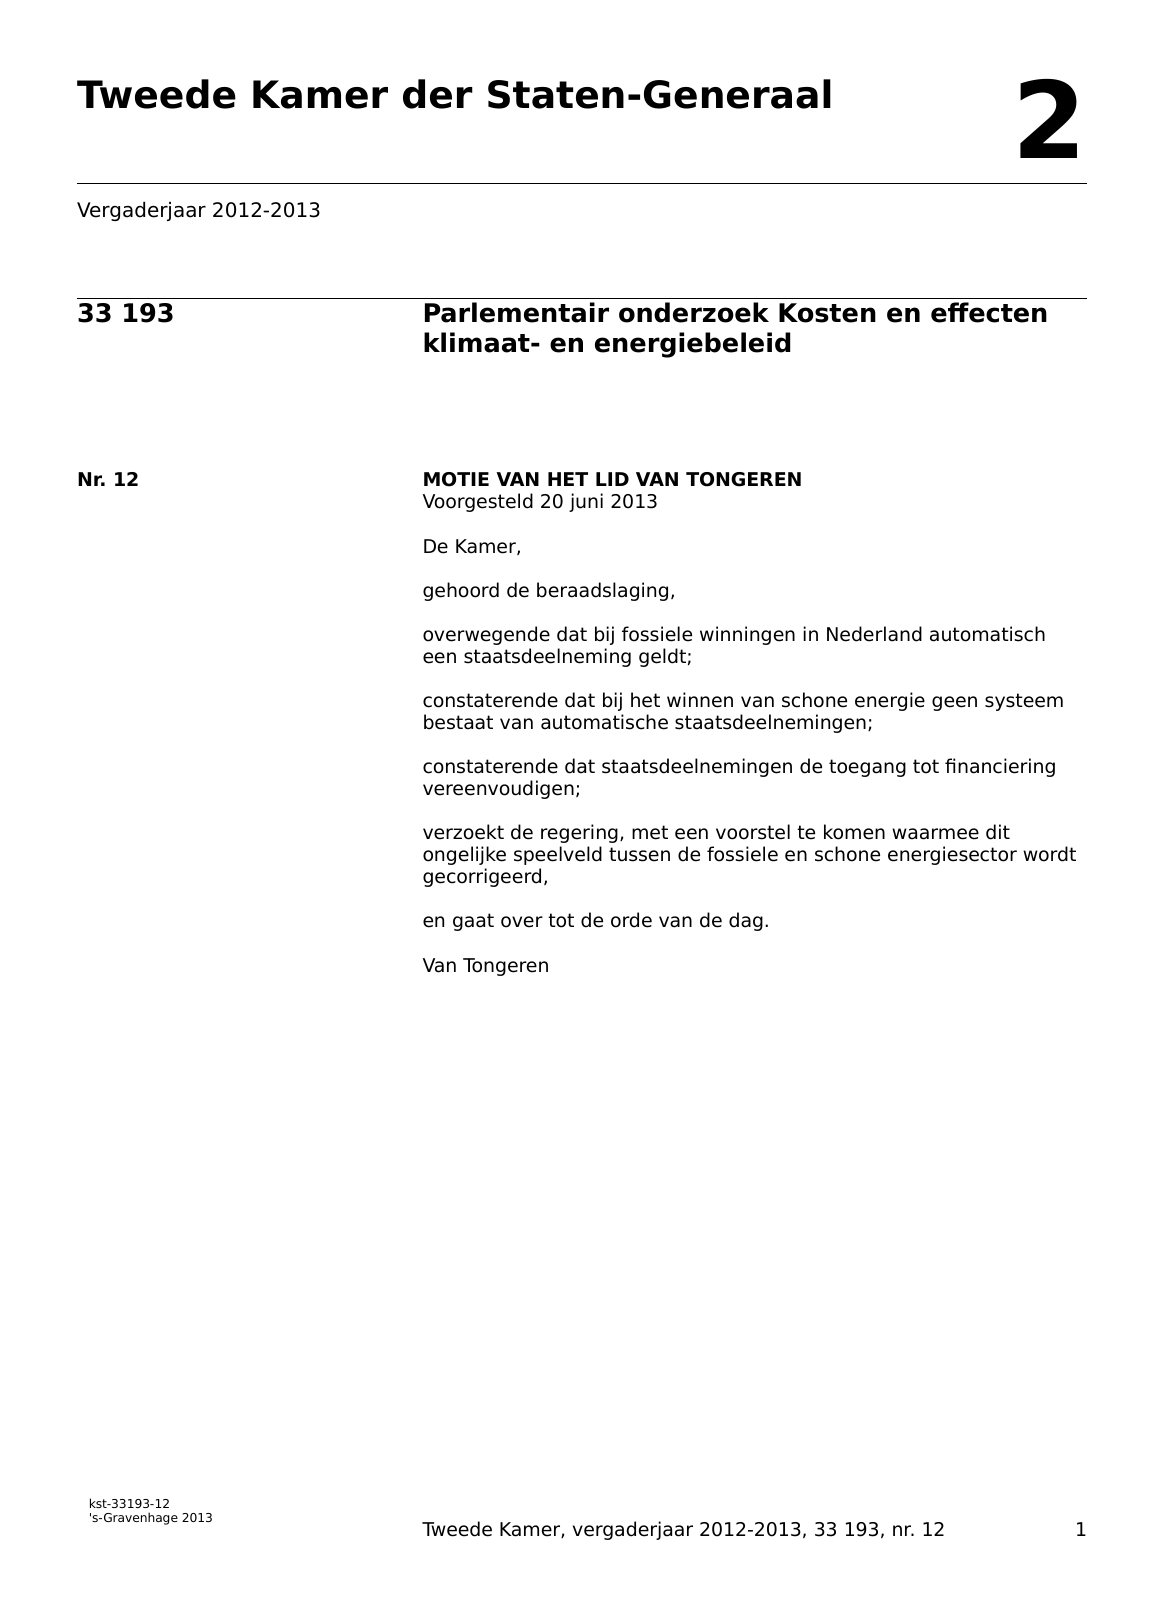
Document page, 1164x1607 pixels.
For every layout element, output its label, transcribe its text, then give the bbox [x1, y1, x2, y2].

text constaterende dat bij het winnen van schone energie geen systeem bestaat van automatische staatsdeelnemingen; [422, 690, 1087, 734]
subtitle Nr. 12 MOTIE VAN HET LID VAN TONGEREN [77, 469, 1087, 491]
text 's-Gravenhage 2013 [88, 1511, 323, 1525]
text en gaat over tot de orde van de dag. [422, 910, 1087, 932]
table_header Tweede Kamer der Staten-Generaal [77, 59, 886, 183]
text verzoekt de regering, met een voorstel te komen waarmee dit ongelijke speelveld tussen de fossiele en schone energiesector wordt gecorrigeerd, [422, 822, 1087, 888]
text kst-33193-12 [88, 1497, 323, 1511]
text Van Tongeren [422, 954, 1087, 977]
table_header 2 [886, 59, 1087, 183]
text De Kamer, [422, 536, 1087, 557]
text Voorgesteld 20 juni 2013 [422, 491, 1087, 513]
subtitle 33 193 Parlementair onderzoek Kosten en effecten klimaat- en energiebeleid [77, 299, 1087, 358]
text overwegende dat bij fossiele winningen in Nederland automatisch een staatsdeelneming geldt; [422, 624, 1087, 668]
text gehoord de beraadslaging, [422, 580, 1087, 602]
text constaterende dat staatsdeelnemingen de toegang tot financiering vereenvoudigen; [422, 756, 1087, 800]
table_cell Vergaderjaar 2012-2013 [77, 184, 1087, 298]
